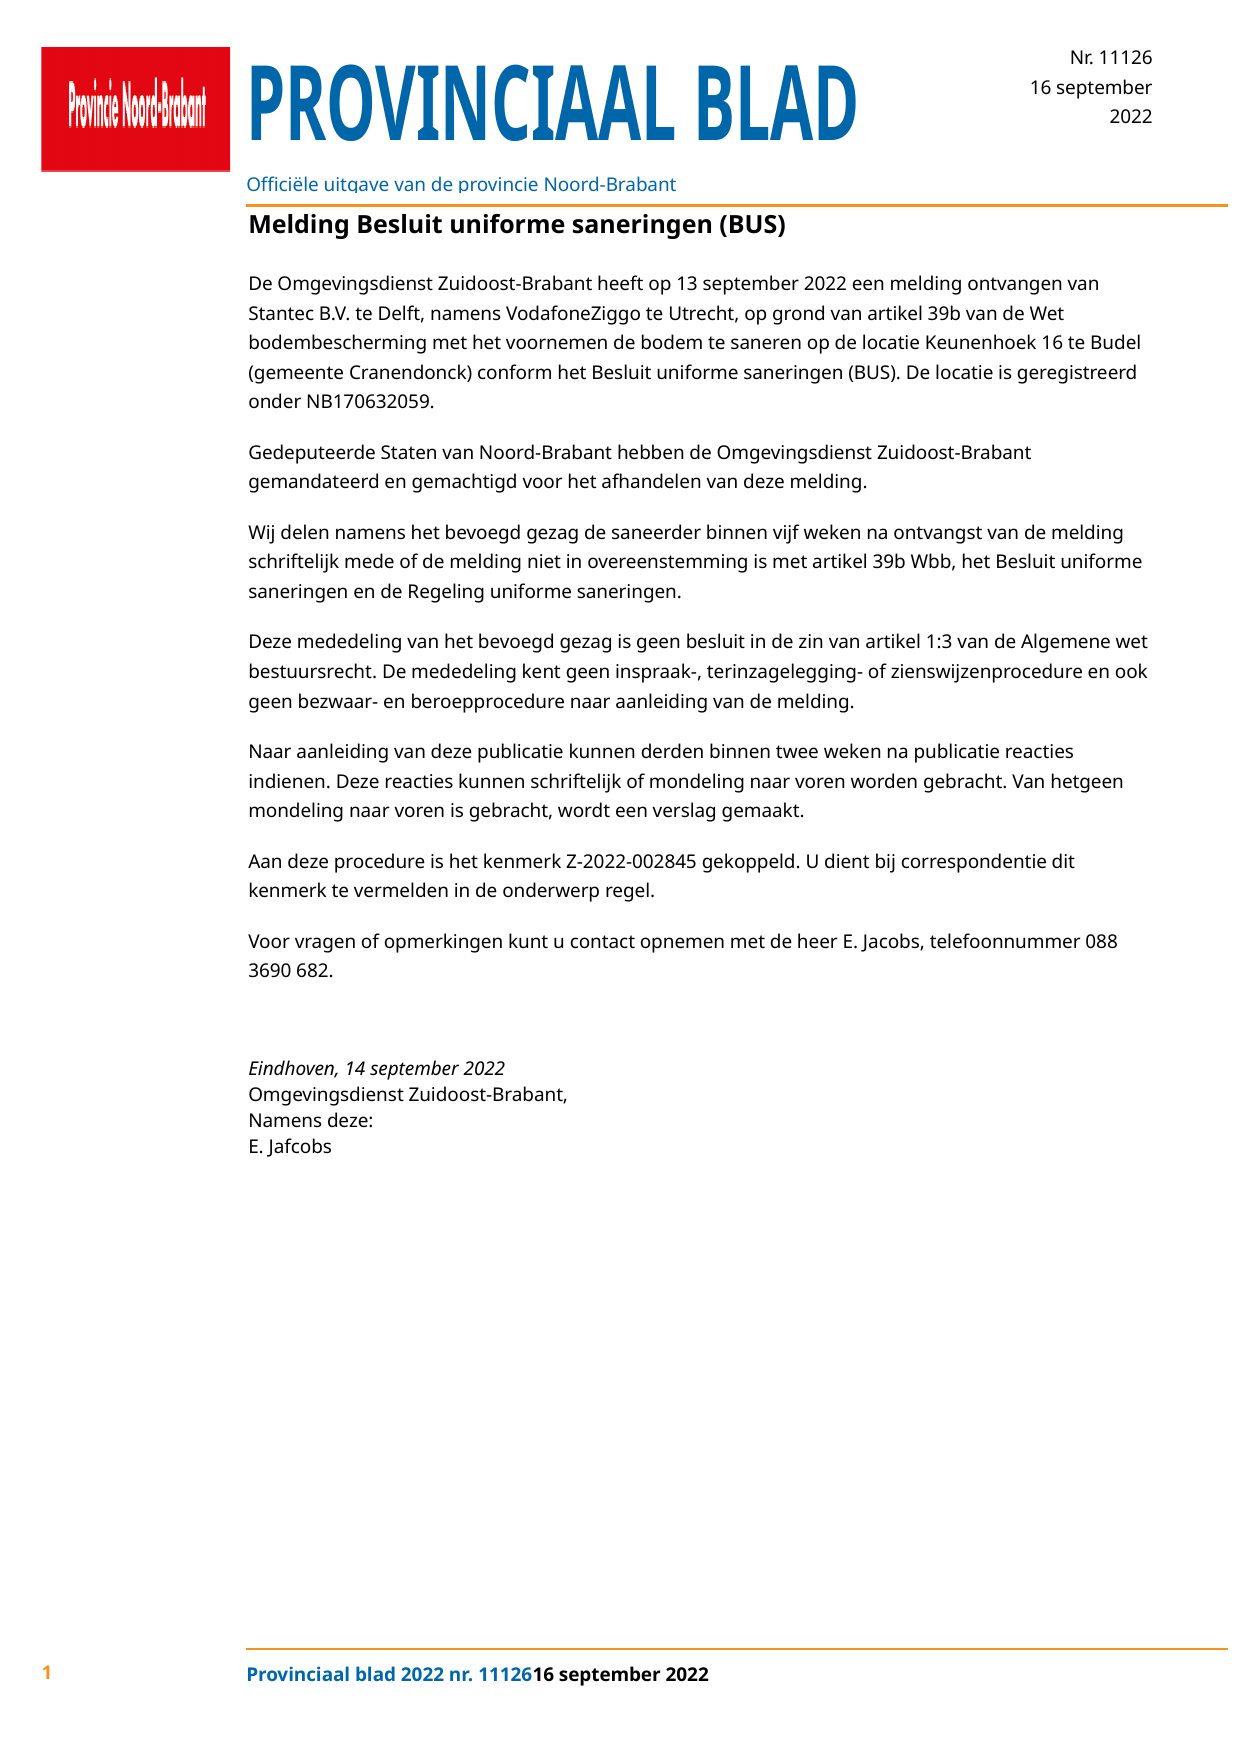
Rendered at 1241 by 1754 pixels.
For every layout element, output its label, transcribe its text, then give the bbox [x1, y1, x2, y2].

text Eindhoven, 14 september 2022 [248, 1056, 1152, 1081]
text Wij delen namens het bevoegd gezag de saneerder binnen vijf weken na ontvangst van de melding schriftelijk mede of de melding niet in overeenstemming is met artikel 39b Wbb, het Besluit uniforme saneringen en de Regeling uniforme saneringen. [248, 519, 1152, 604]
picture [41, 47, 231, 172]
text Voor vragen of opmerkingen kunt u contact opnemen met de heer E. Jacobs, telefoonnummer 088 3690 682. [248, 928, 1152, 983]
text E. Jafcobs [248, 1133, 1152, 1158]
text Gedeputeerde Staten van Noord-Brabant hebben de Omgevingsdienst Zuidoost-Brabant gemandateerd en gemachtigd voor het afhandelen van deze melding. [248, 439, 1152, 494]
text Omgevingsdienst Zuidoost-Brabant, [248, 1081, 1152, 1107]
text Naar aanleiding van deze publicatie kunnen derden binnen twee weken na publicatie reacties indienen. Deze reacties kunnen schriftelijk of mondeling naar voren worden gebracht. Van hetgeen mondeling naar voren is gebracht, wordt een verslag gemaakt. [248, 738, 1152, 823]
text Deze mededeling van het bevoegd gezag is geen besluit in de zin van artikel 1:3 van de Algemene wet bestuursrecht. De mededeling kent geen inspraak-, terinzagelegging- of zienswijzenprocedure en ook geen bezwaar- en beroepprocedure naar aanleiding van de melding. [248, 629, 1152, 713]
text Melding Besluit uniforme saneringen (BUS) [248, 207, 1152, 241]
text De Omgevingsdienst Zuidoost-Brabant heeft op 13 september 2022 een melding ontvangen van Stantec B.V. te Delft, namens VodafoneZiggo te Utrecht, op grond van artikel 39b van de Wet bodembescherming met het voornemen de bodem te saneren op de locatie Keunenhoek 16 te Budel (gemeente Cranendonck) conform het Besluit uniforme saneringen (BUS). De locatie is geregistreerd onder NB170632059. [248, 270, 1152, 414]
text Namens deze: [248, 1107, 1152, 1133]
text Aan deze procedure is het kenmerk Z-2022-002845 gekoppeld. U dient bij correspondentie dit kenmerk te vermelden in de onderwerp regel. [248, 848, 1152, 903]
